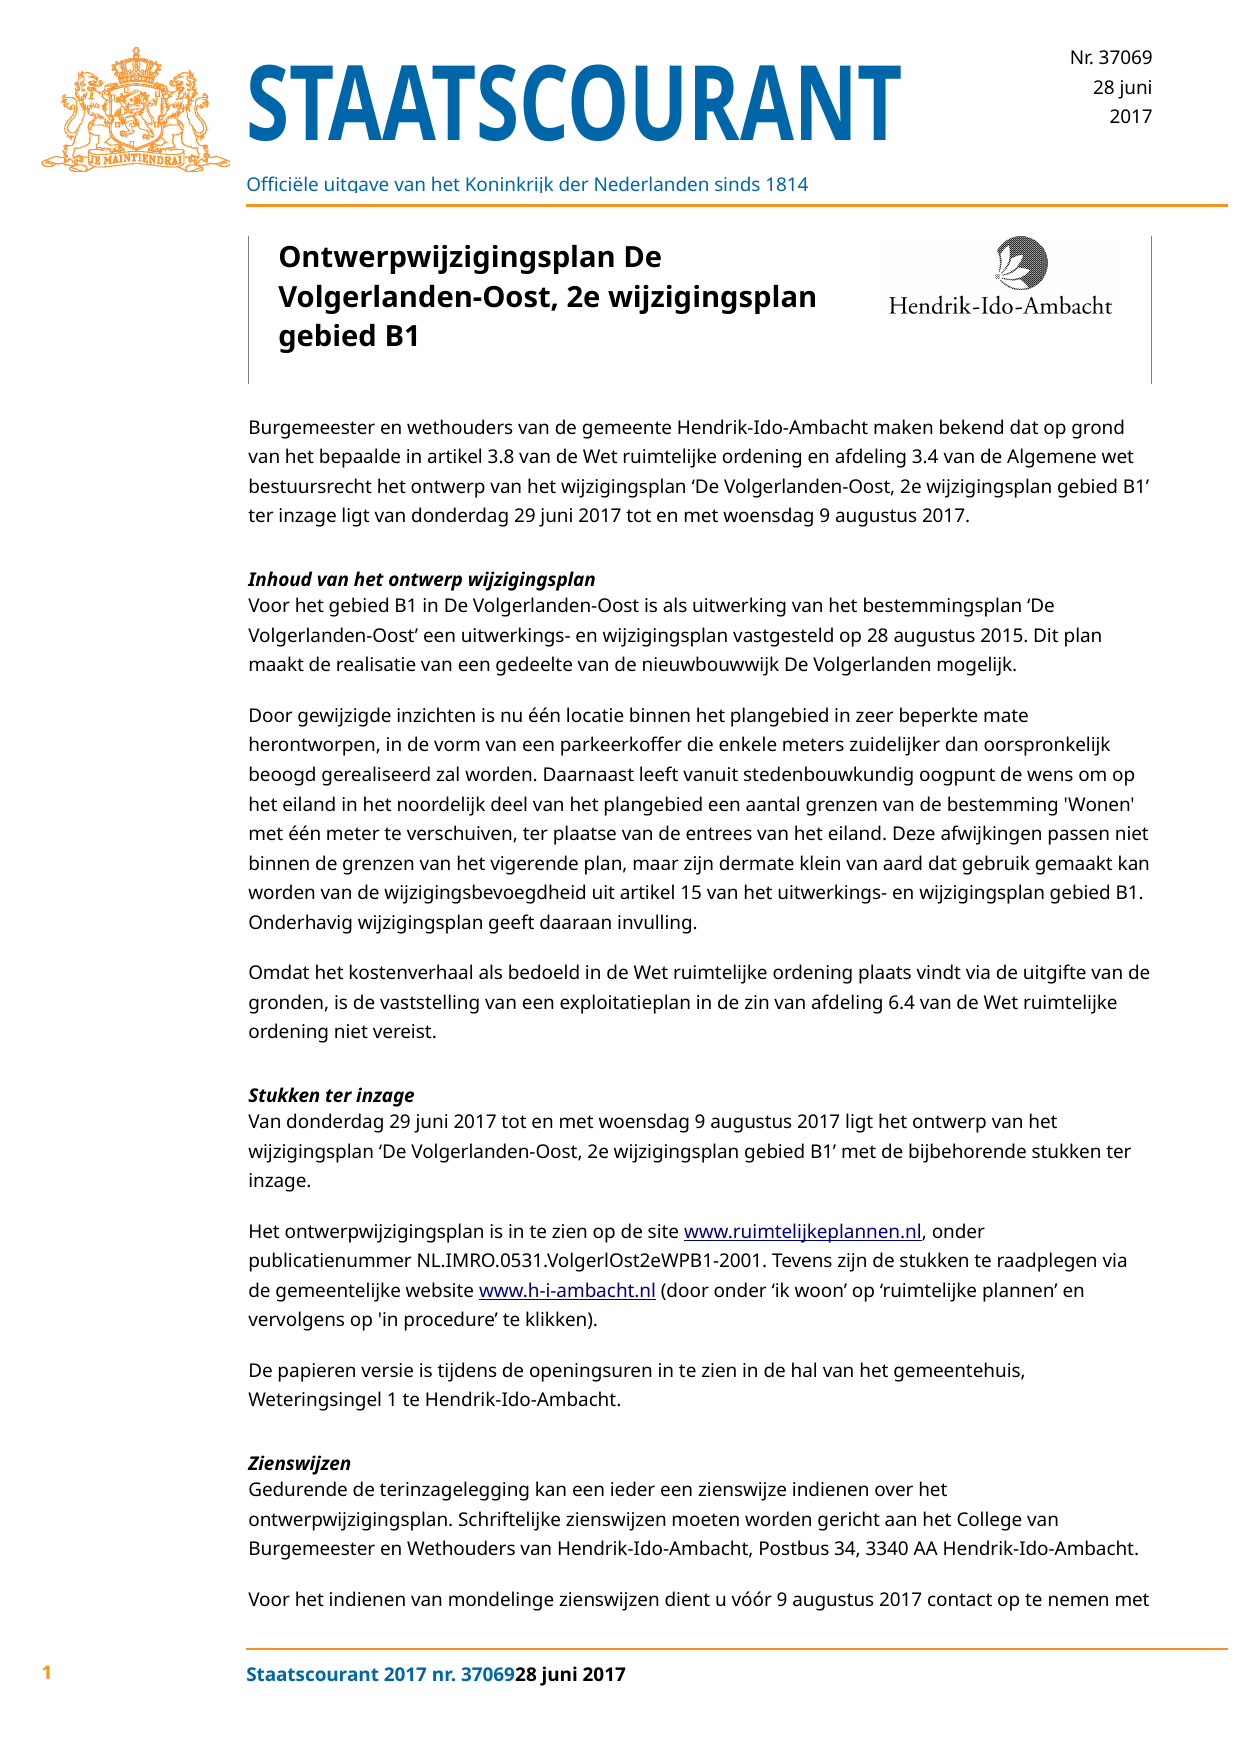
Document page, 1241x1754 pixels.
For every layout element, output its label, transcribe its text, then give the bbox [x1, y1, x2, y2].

text Stukken ter inzage [248, 1083, 1152, 1108]
text Inhoud van het ontwerp wijzigingsplan [248, 567, 1152, 592]
text Door gewijzigde inzichten is nu één locatie binnen het plangebied in zeer beperkte mate herontworpen, in de vorm van een parkeerkoffer die enkele meters zuidelijker dan oorspronkelijk beoogd gerealiseerd zal worden. Daarnaast leeft vanuit stedenbouwkundig oogpunt de wens om op het eiland in het noordelijk deel van het plangebied een aantal grenzen van de bestemming 'Wonen' met één meter te verschuiven, ter plaatse van de entrees van het eiland. Deze afwijkingen passen niet binnen de grenzen van het vigerende plan, maar zijn dermate klein van aard dat gebruik gemaakt kan worden van de wijzigingsbevoegdheid uit artikel 15 van het uitwerkings- en wijzigingsplan gebied B1. Onderhavig wijzigingsplan geeft daaraan invulling. [248, 702, 1152, 935]
picture [41, 47, 231, 172]
text De papieren versie is tijdens de openingsuren in te zien in de hal van het gemeentehuis, Weteringsingel 1 te Hendrik-Ido-Ambacht. [248, 1357, 1152, 1412]
text Voor het gebied B1 in De Volgerlanden-Oost is als uitwerking van het bestemmingsplan ‘De Volgerlanden-Oost’ een uitwerkings- en wijzigingsplan vastgesteld op 28 augustus 2015. Dit plan maakt de realisatie van een gedeelte van de nieuwbouwwijk De Volgerlanden mogelijk. [248, 592, 1152, 677]
text Van donderdag 29 juni 2017 tot en met woensdag 9 augustus 2017 ligt het ontwerp van het wijzigingsplan ‘De Volgerlanden-Oost, 2e wijzigingsplan gebied B1’ met de bijbehorende stukken ter inzage. [248, 1108, 1152, 1193]
table_header [850, 236, 1151, 384]
text Burgemeester en wethouders van de gemeente Hendrik-Ido-Ambacht maken bekend dat op grond van het bepaalde in artikel 3.8 van de Wet ruimtelijke ordening en afdeling 3.4 van de Algemene wet bestuursrecht het ontwerp van het wijzigingsplan ‘De Volgerlanden-Oost, 2e wijzigingsplan gebied B1’ ter inzage ligt van donderdag 29 juni 2017 tot en met woensdag 9 augustus 2017. [248, 414, 1152, 528]
table_header Ontwerpwijzigingsplan De Volgerlanden-Oost, 2e wijzigingsplan gebied B1 [249, 236, 850, 384]
text Het ontwerpwijzigingsplan is in te zien op de site www.ruimtelijkeplannen.nl, onder publicatienummer NL.IMRO.0531.VolgerlOst2eWPB1-2001. Tevens zijn de stukken te raadplegen via de gemeentelijke website www.h-i-ambacht.nl (door onder ‘ik woon’ op ‘ruimtelijke plannen’ en vervolgens op 'in procedure’ te klikken). [248, 1218, 1152, 1332]
text Zienswijzen [248, 1451, 1152, 1476]
picture [882, 236, 1119, 314]
text Omdat het kostenverhaal als bedoeld in de Wet ruimtelijke ordening plaats vindt via de uitgifte van de gronden, is de vaststelling van een exploitatieplan in de zin van afdeling 6.4 van de Wet ruimtelijke ordening niet vereist. [248, 959, 1152, 1044]
text Gedurende de terinzagelegging kan een ieder een zienswijze indienen over het ontwerpwijzigingsplan. Schriftelijke zienswijzen moeten worden gericht aan het College van Burgemeester en Wethouders van Hendrik-Ido-Ambacht, Postbus 34, 3340 AA Hendrik-Ido-Ambacht. [248, 1476, 1152, 1561]
text Voor het indienen van mondelinge zienswijzen dient u vóór 9 augustus 2017 contact op te nemen met [248, 1586, 1152, 1612]
